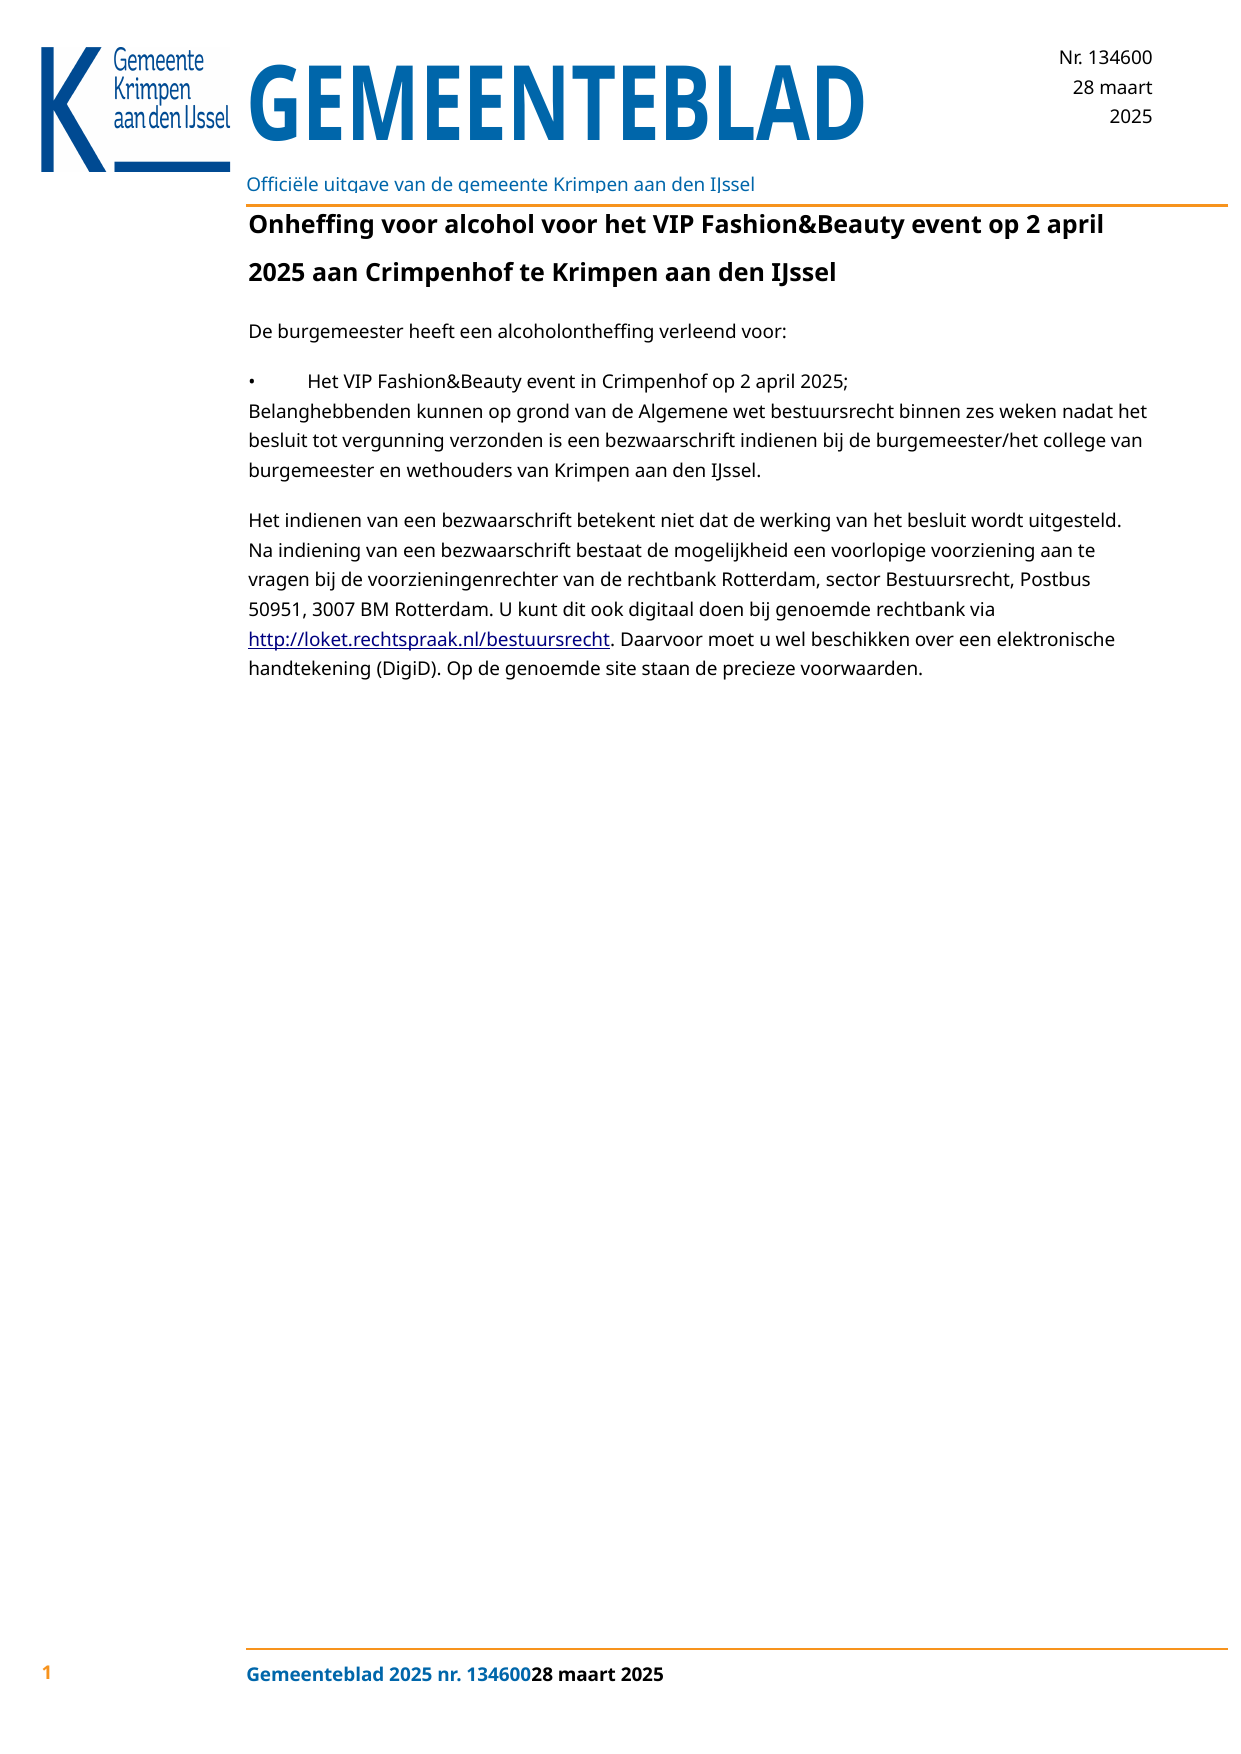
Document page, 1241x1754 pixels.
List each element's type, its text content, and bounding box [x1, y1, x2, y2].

text De burgemeester heeft een alcoholontheffing verleend voor: [248, 318, 1152, 344]
list Het VIP Fashion&Beauty event in Crimpenhof op 2 april 2025; [248, 368, 1152, 394]
text Onheffing voor alcohol voor het VIP Fashion&Beauty event op 2 april 2025 aan Crimpenhof te Krimpen aan den IJssel [248, 207, 1152, 288]
text Belanghebbenden kunnen op grond van de Algemene wet bestuursrecht binnen zes weken nadat het besluit tot vergunning verzonden is een bezwaarschrift indienen bij de burgemeester/het college van burgemeester en wethouders van Krimpen aan den IJssel. [248, 398, 1152, 483]
picture [41, 47, 231, 172]
text Het indienen van een bezwaarschrift betekent niet dat de werking van het besluit wordt uitgesteld. Na indiening van een bezwaarschrift bestaat de mogelijkheid een voorlopige voorziening aan te vragen bij de voorzieningenrechter van de rechtbank Rotterdam, sector Bestuursrecht, Postbus 50951, 3007 BM Rotterdam. U kunt dit ook digitaal doen bij genoemde rechtbank via http://loket.rechtspraak.nl/bestuursrecht. Daarvoor moet u wel beschikken over een elektronische handtekening (DigiD). Op de genoemde site staan de precieze voorwaarden. [248, 507, 1152, 681]
